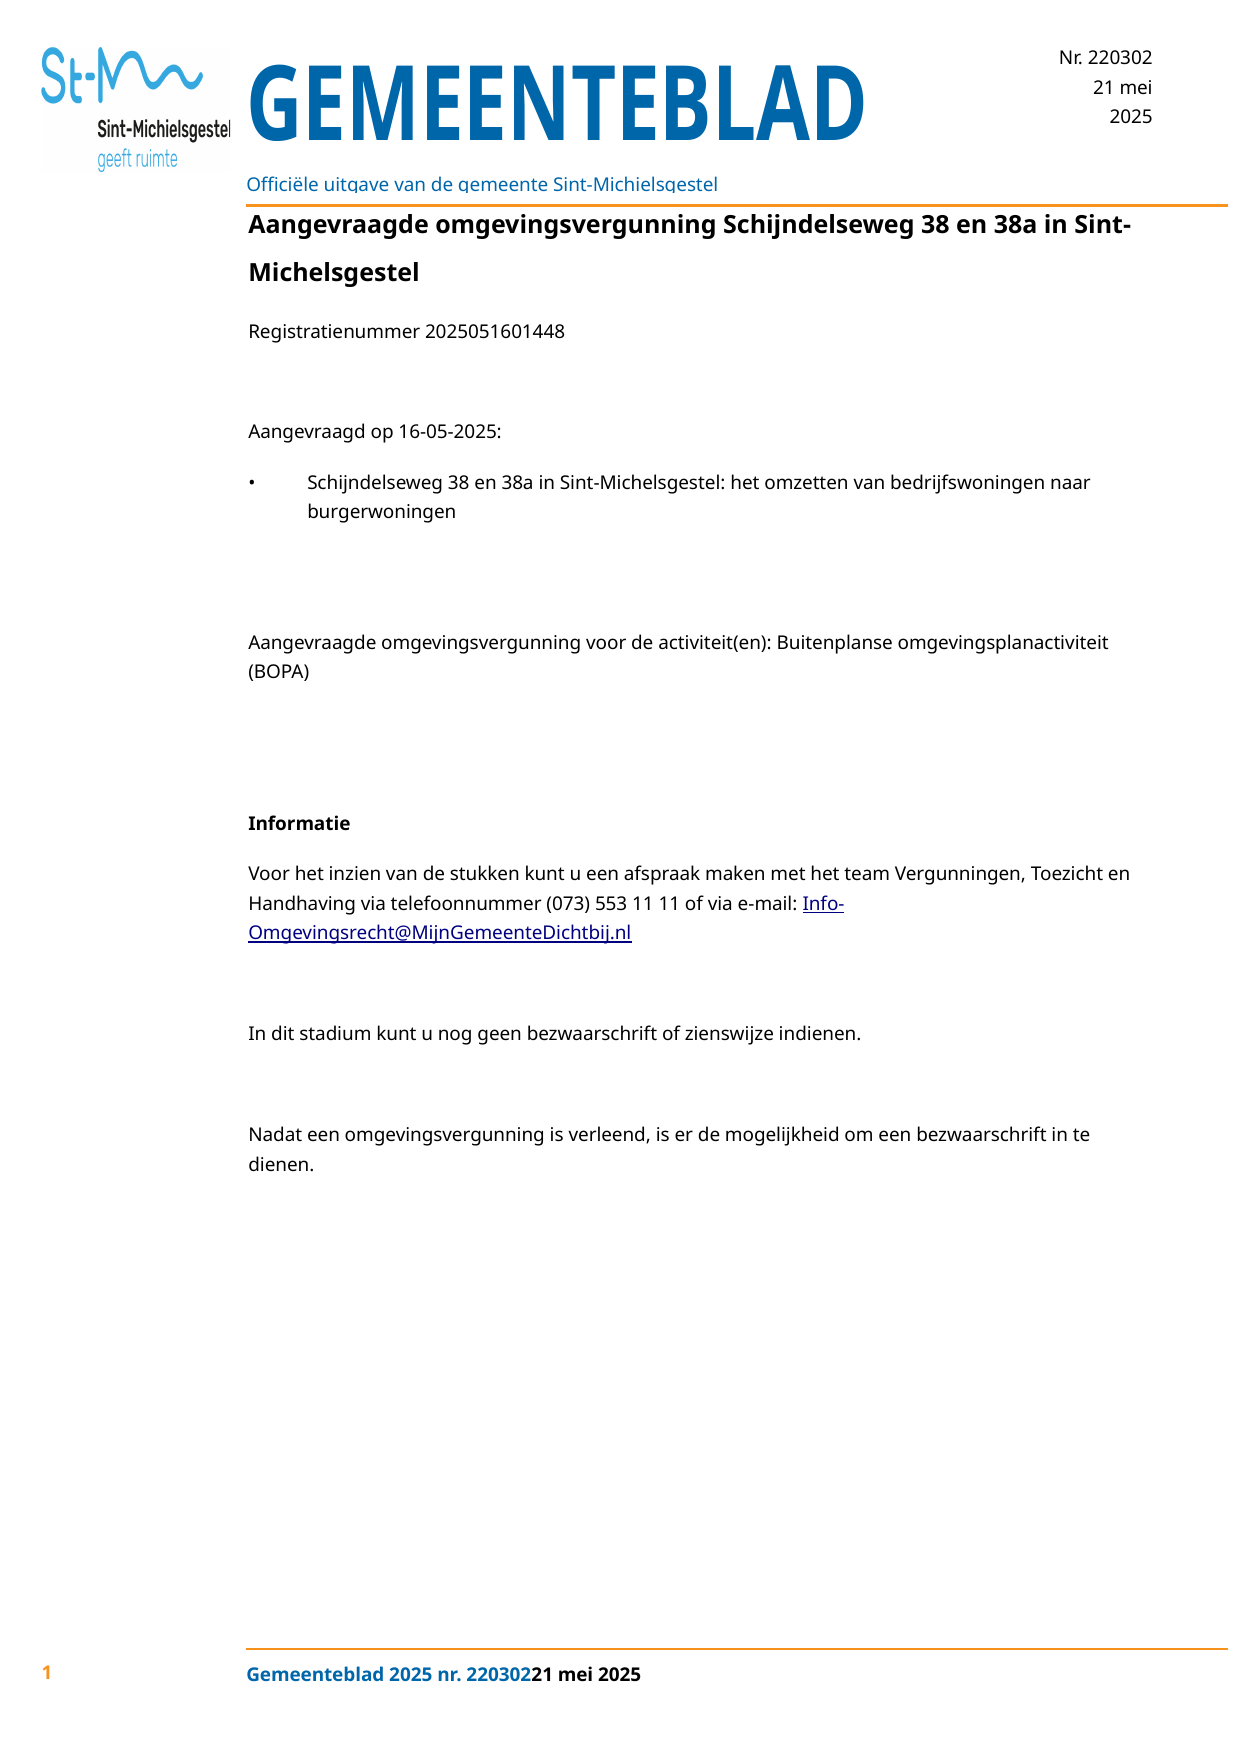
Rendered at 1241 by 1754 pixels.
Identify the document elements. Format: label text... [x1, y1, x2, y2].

text Nadat een omgevingsvergunning is verleend, is er de mogelijkheid om een bezwaarschrift in te dienen. [248, 1121, 1152, 1177]
text Registratienummer 2025051601448 [248, 318, 1152, 344]
text In dit stadium kunt u nog geen bezwaarschrift of zienswijze indienen. [248, 1020, 1152, 1046]
text Aangevraagde omgevingsvergunning voor de activiteit(en): Buitenplanse omgevingsplanactiviteit (BOPA) [248, 629, 1152, 684]
text Voor het inzien van de stukken kunt u een afspraak maken met het team Vergunningen, Toezicht en Handhaving via telefoonnummer (073) 553 11 11 of via e-mail: Info-Omgevingsrecht@MijnGemeenteDichtbij.nl [248, 860, 1152, 945]
list Schijndelseweg 38 en 38a in Sint-Michelsgestel: het omzetten van bedrijfswoningen naar burgerwoningen [248, 469, 1152, 524]
text Aangevraagd op 16-05-2025: [248, 419, 1152, 444]
picture [41, 47, 231, 172]
text Aangevraagde omgevingsvergunning Schijndelseweg 38 en 38a in Sint-Michelsgestel [248, 207, 1152, 288]
text Informatie [248, 810, 1152, 836]
